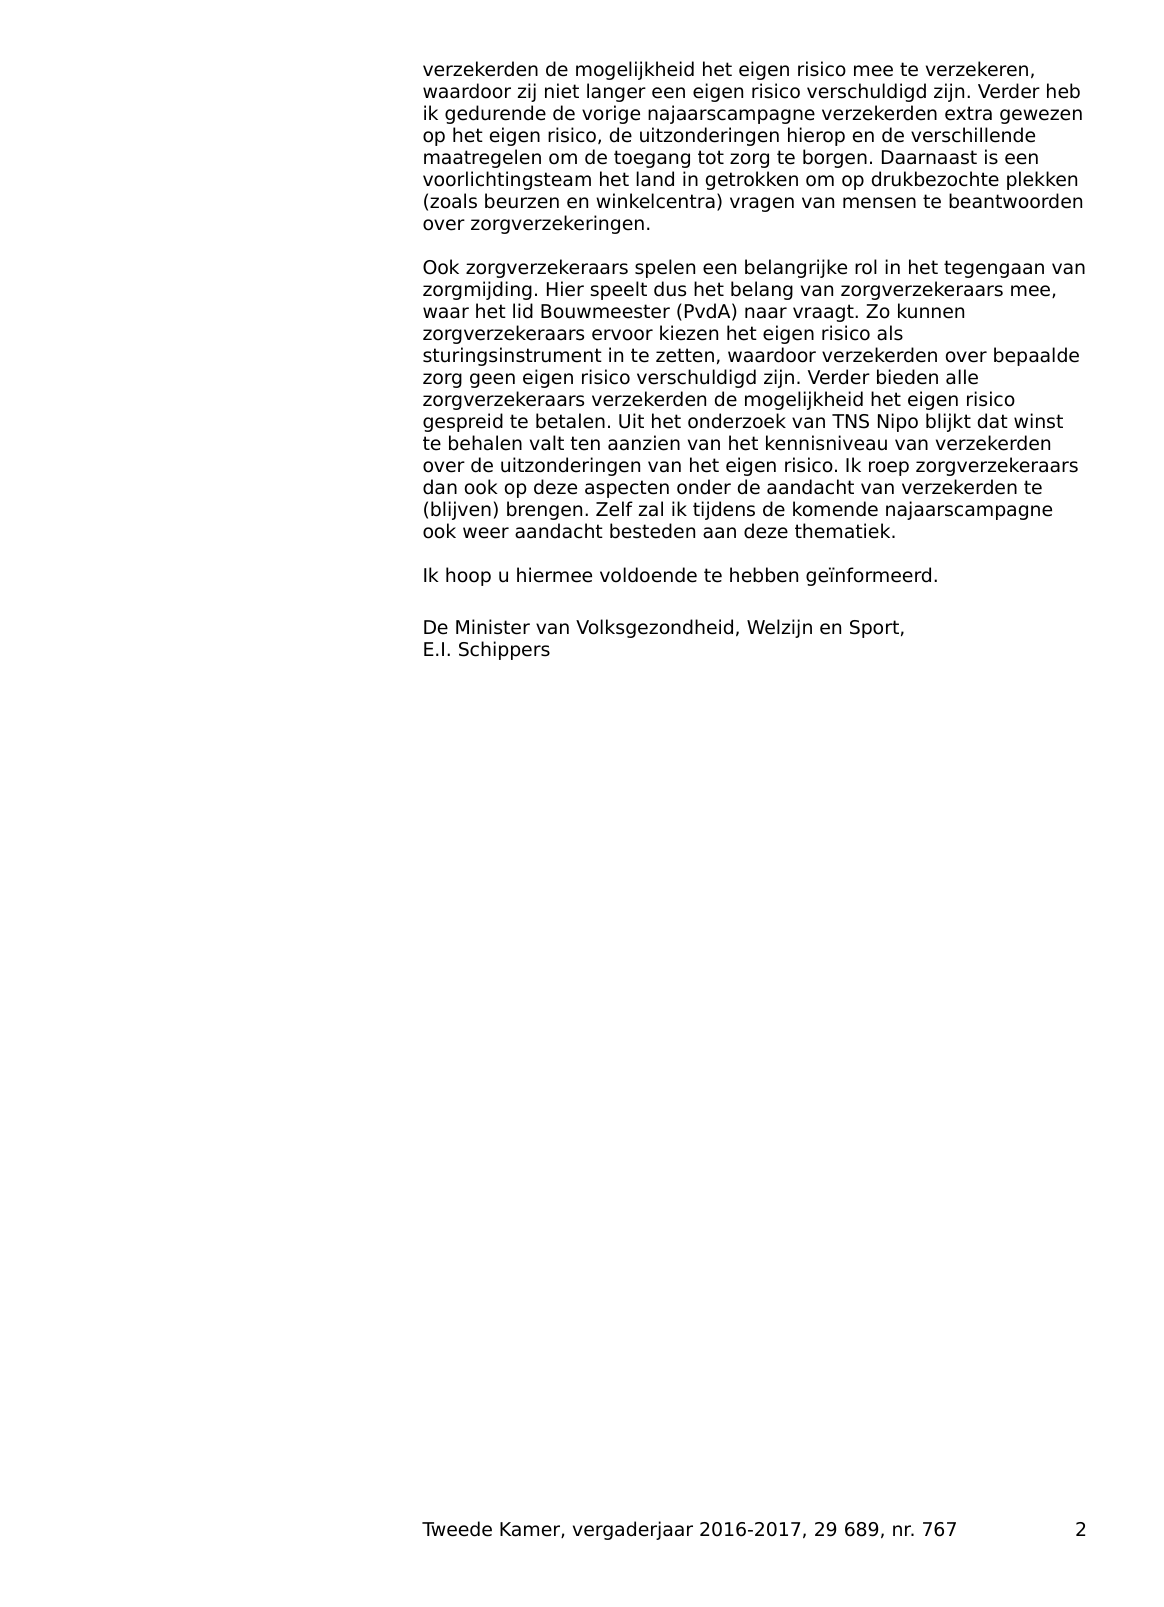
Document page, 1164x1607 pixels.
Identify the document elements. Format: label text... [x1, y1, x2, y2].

text De Minister van Volksgezondheid, Welzijn en Sport, E.I. Schippers [422, 617, 1087, 661]
text Ik hoop u hiermee voldoende te hebben geïnformeerd. [422, 565, 1087, 587]
text verzekerden de mogelijkheid het eigen risico mee te verzekeren, waardoor zij niet langer een eigen risico verschuldigd zijn. Verder heb ik gedurende de vorige najaarscampagne verzekerden extra gewezen op het eigen risico, de uitzonderingen hierop en de verschillende maatregelen om de toegang tot zorg te borgen. Daarnaast is een voorlichtingsteam het land in getrokken om op drukbezochte plekken (zoals beurzen en winkelcentra) vragen van mensen te beantwoorden over zorgverzekeringen. [422, 59, 1087, 235]
text Ook zorgverzekeraars spelen een belangrijke rol in het tegengaan van zorgmijding. Hier speelt dus het belang van zorgverzekeraars mee, waar het lid Bouwmeester (PvdA) naar vraagt. Zo kunnen zorgverzekeraars ervoor kiezen het eigen risico als sturingsinstrument in te zetten, waardoor verzekerden over bepaalde zorg geen eigen risico verschuldigd zijn. Verder bieden alle zorgverzekeraars verzekerden de mogelijkheid het eigen risico gespreid te betalen. Uit het onderzoek van TNS Nipo blijkt dat winst te behalen valt ten aanzien van het kennisniveau van verzekerden over de uitzonderingen van het eigen risico. Ik roep zorgverzekeraars dan ook op deze aspecten onder de aandacht van verzekerden te (blijven) brengen. Zelf zal ik tijdens de komende najaarscampagne ook weer aandacht besteden aan deze thematiek. [422, 257, 1087, 543]
